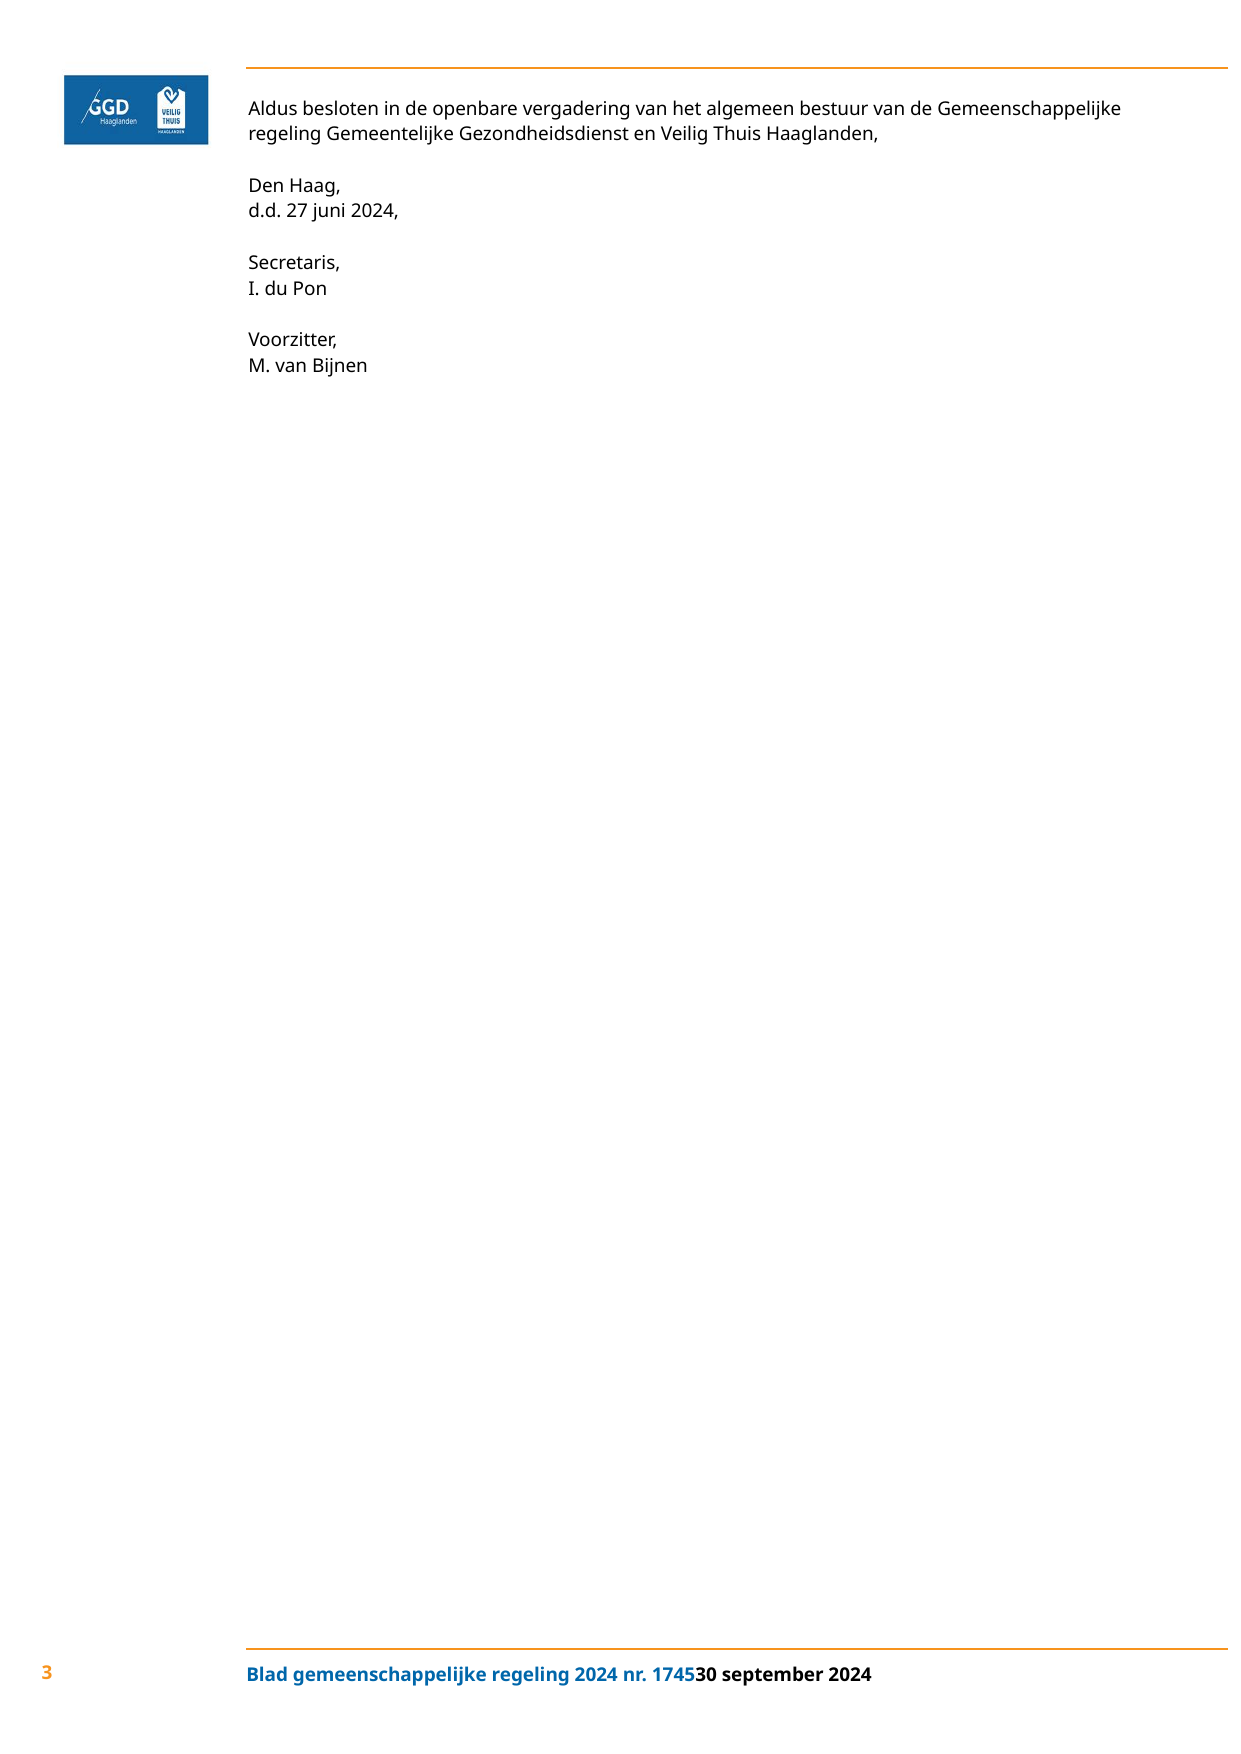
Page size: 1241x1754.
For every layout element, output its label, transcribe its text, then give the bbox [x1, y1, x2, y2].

text Aldus besloten in de openbare vergadering van het algemeen bestuur van de Gemeenschappelijke regeling Gemeentelijke Gezondheidsdienst en Veilig Thuis Haaglanden, [248, 95, 1152, 146]
text d.d. 27 juni 2024, [248, 198, 1152, 223]
text Voorzitter, [248, 326, 1152, 352]
picture [41, 47, 231, 172]
text Den Haag, [248, 172, 1152, 198]
text M. van Bijnen [248, 352, 1152, 378]
text I. du Pon [248, 275, 1152, 301]
text Secretaris, [248, 249, 1152, 275]
